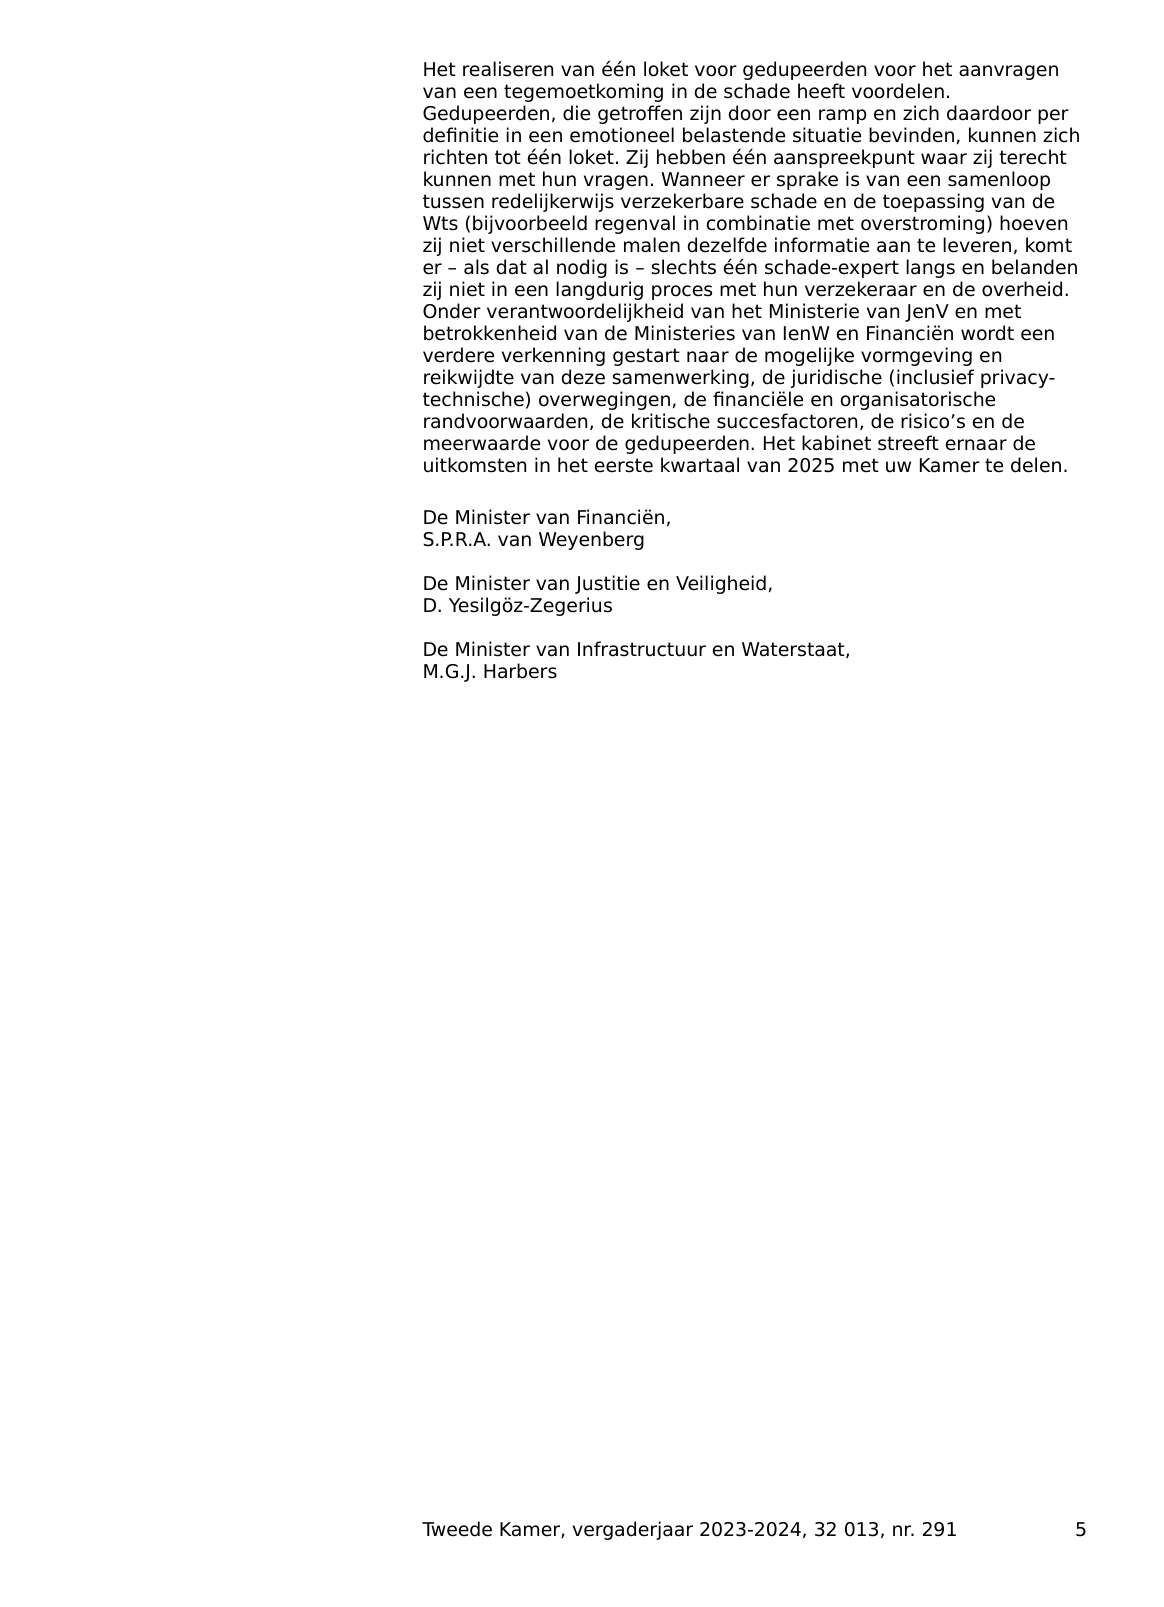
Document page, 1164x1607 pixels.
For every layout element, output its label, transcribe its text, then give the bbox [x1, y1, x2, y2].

text Het realiseren van één loket voor gedupeerden voor het aanvragen van een tegemoetkoming in de schade heeft voordelen. Gedupeerden, die getroffen zijn door een ramp en zich daardoor per definitie in een emotioneel belastende situatie bevinden, kunnen zich richten tot één loket. Zij hebben één aanspreekpunt waar zij terecht kunnen met hun vragen. Wanneer er sprake is van een samenloop tussen redelijkerwijs verzekerbare schade en de toepassing van de Wts (bijvoorbeeld regenval in combinatie met overstroming) hoeven zij niet verschillende malen dezelfde informatie aan te leveren, komt er – als dat al nodig is – slechts één schade-expert langs en belanden zij niet in een langdurig proces met hun verzekeraar en de overheid. Onder verantwoordelijkheid van het Ministerie van JenV en met betrokkenheid van de Ministeries van IenW en Financiën wordt een verdere verkenning gestart naar de mogelijke vormgeving en reikwijdte van deze samenwerking, de juridische (inclusief privacy-technische) overwegingen, de financiële en organisatorische randvoorwaarden, de kritische succesfactoren, de risico’s en de meerwaarde voor de gedupeerden. Het kabinet streeft ernaar de uitkomsten in het eerste kwartaal van 2025 met uw Kamer te delen. [422, 59, 1087, 477]
text De Minister van Infrastructuur en Waterstaat, M.G.J. Harbers [422, 639, 1087, 683]
text De Minister van Justitie en Veiligheid, D. Yesilgöz-Zegerius [422, 573, 1087, 617]
text De Minister van Financiën, S.P.R.A. van Weyenberg [422, 507, 1087, 551]
